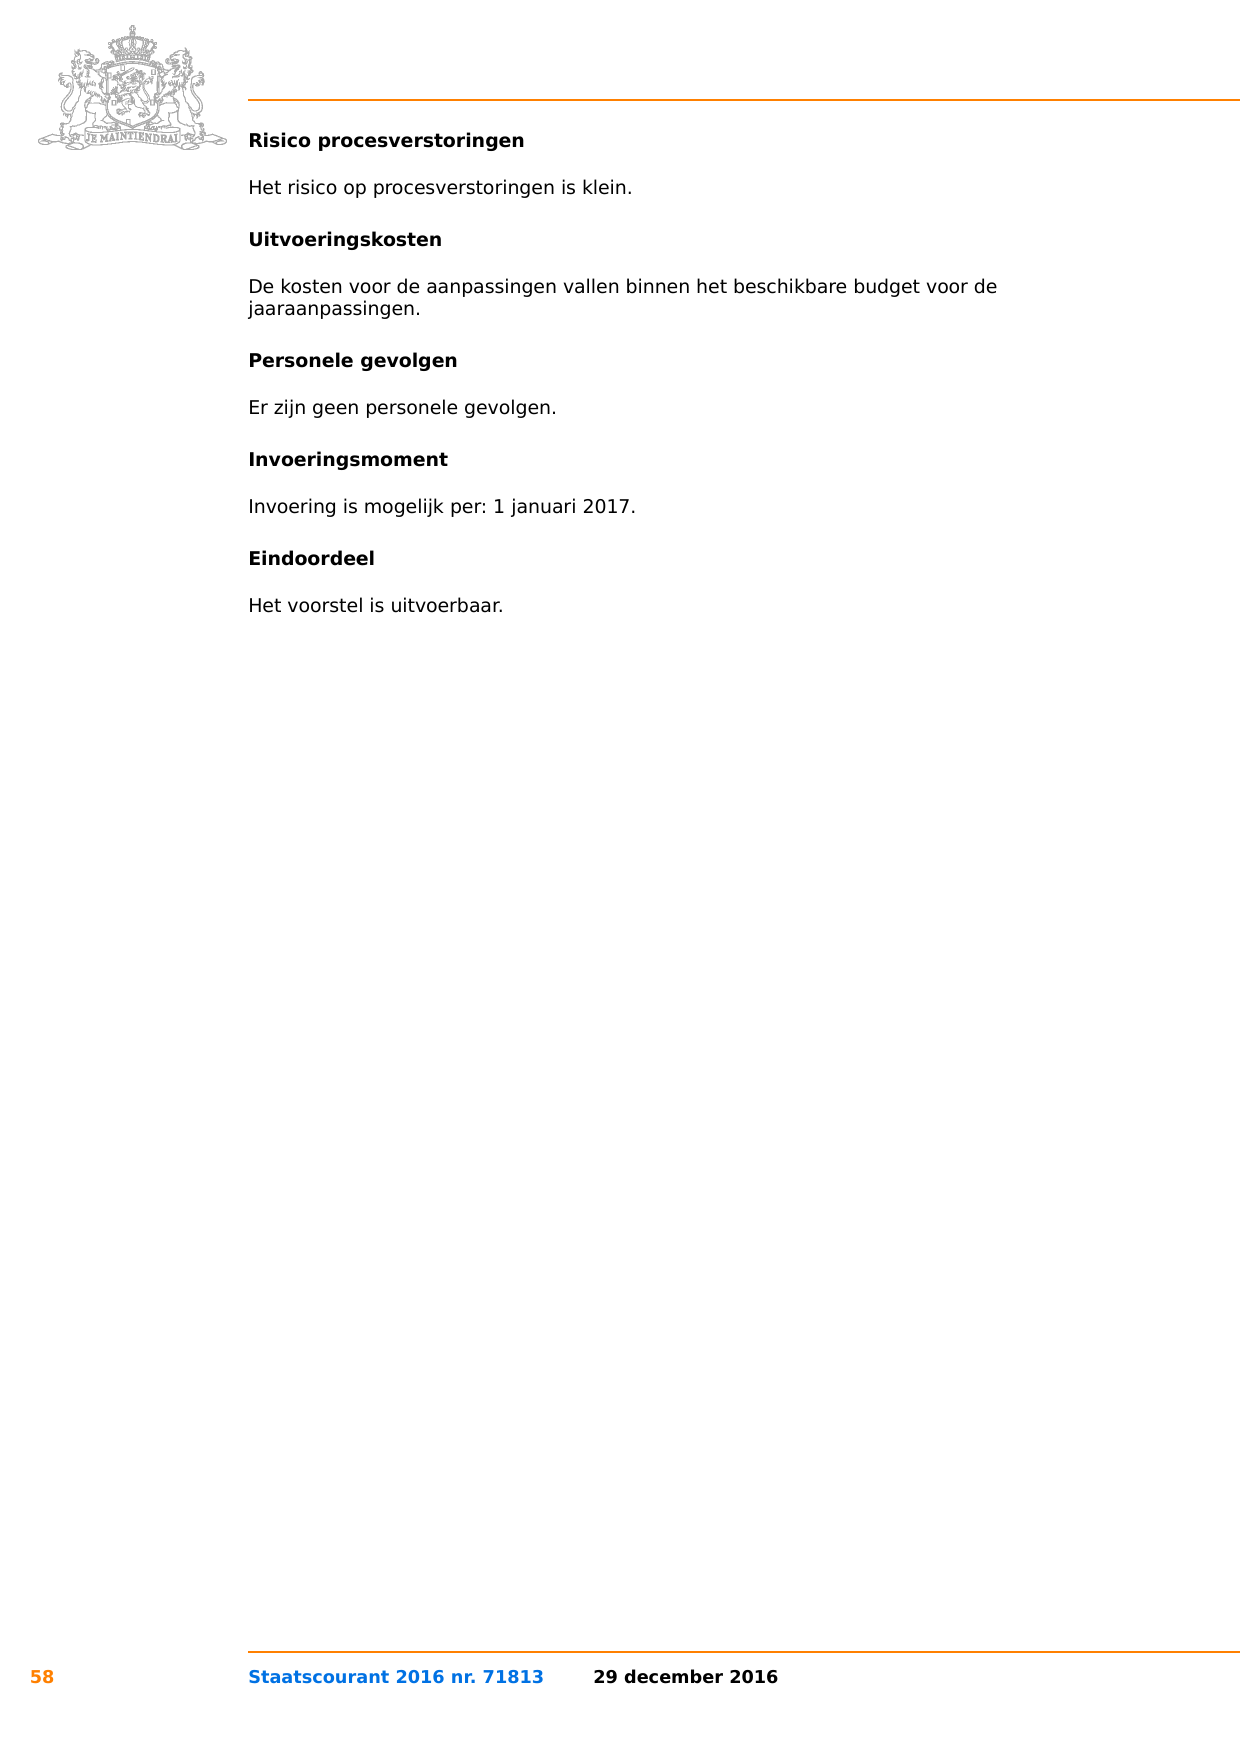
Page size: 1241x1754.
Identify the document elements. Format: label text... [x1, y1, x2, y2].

subtitle Eindoordeel [248, 548, 1163, 570]
subtitle Personele gevolgen [248, 350, 1163, 372]
text De kosten voor de aanpassingen vallen binnen het beschikbare budget voor de jaaraanpassingen. [248, 276, 1163, 320]
text Er zijn geen personele gevolgen. [248, 397, 1163, 419]
subtitle Risico procesverstoringen [248, 130, 1163, 152]
subtitle Uitvoeringskosten [248, 229, 1163, 251]
picture [38, 25, 227, 150]
text Het risico op procesverstoringen is klein. [248, 177, 1163, 199]
text Het voorstel is uitvoerbaar. [248, 595, 1163, 617]
subtitle Invoeringsmoment [248, 449, 1163, 471]
text Invoering is mogelijk per: 1 januari 2017. [248, 496, 1163, 518]
